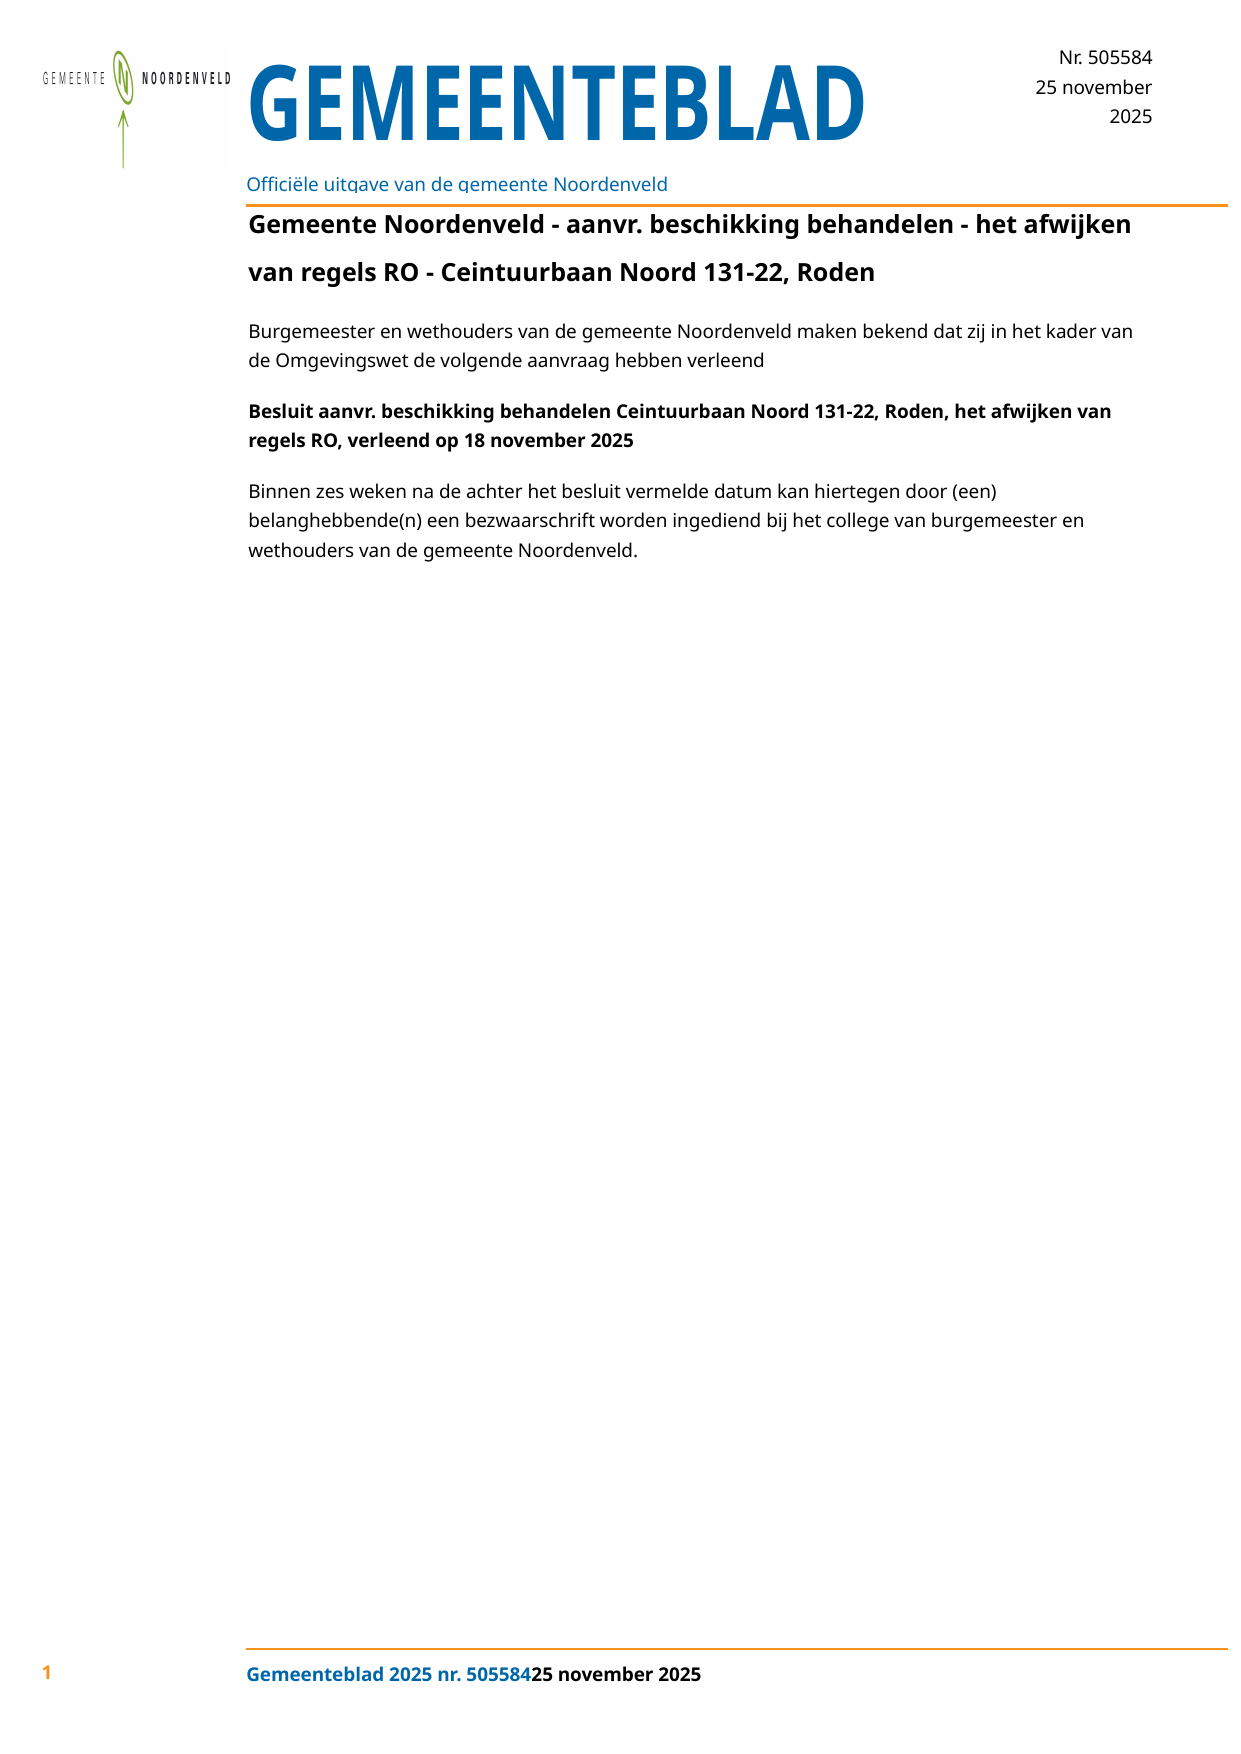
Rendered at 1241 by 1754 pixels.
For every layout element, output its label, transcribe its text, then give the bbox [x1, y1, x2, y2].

text Burgemeester en wethouders van de gemeente Noordenveld maken bekend dat zij in het kader van de Omgevingswet de volgende aanvraag hebben verleend [248, 318, 1152, 373]
text Gemeente Noordenveld - aanvr. beschikking behandelen - het afwijken van regels RO - Ceintuurbaan Noord 131-22, Roden [248, 207, 1152, 288]
picture [41, 47, 231, 172]
text Besluit aanvr. beschikking behandelen Ceintuurbaan Noord 131-22, Roden, het afwijken van regels RO, verleend op 18 november 2025 [248, 398, 1152, 453]
text Binnen zes weken na de achter het besluit vermelde datum kan hiertegen door (een) belanghebbende(n) een bezwaarschrift worden ingediend bij het college van burgemeester en wethouders van de gemeente Noordenveld. [248, 478, 1152, 563]
